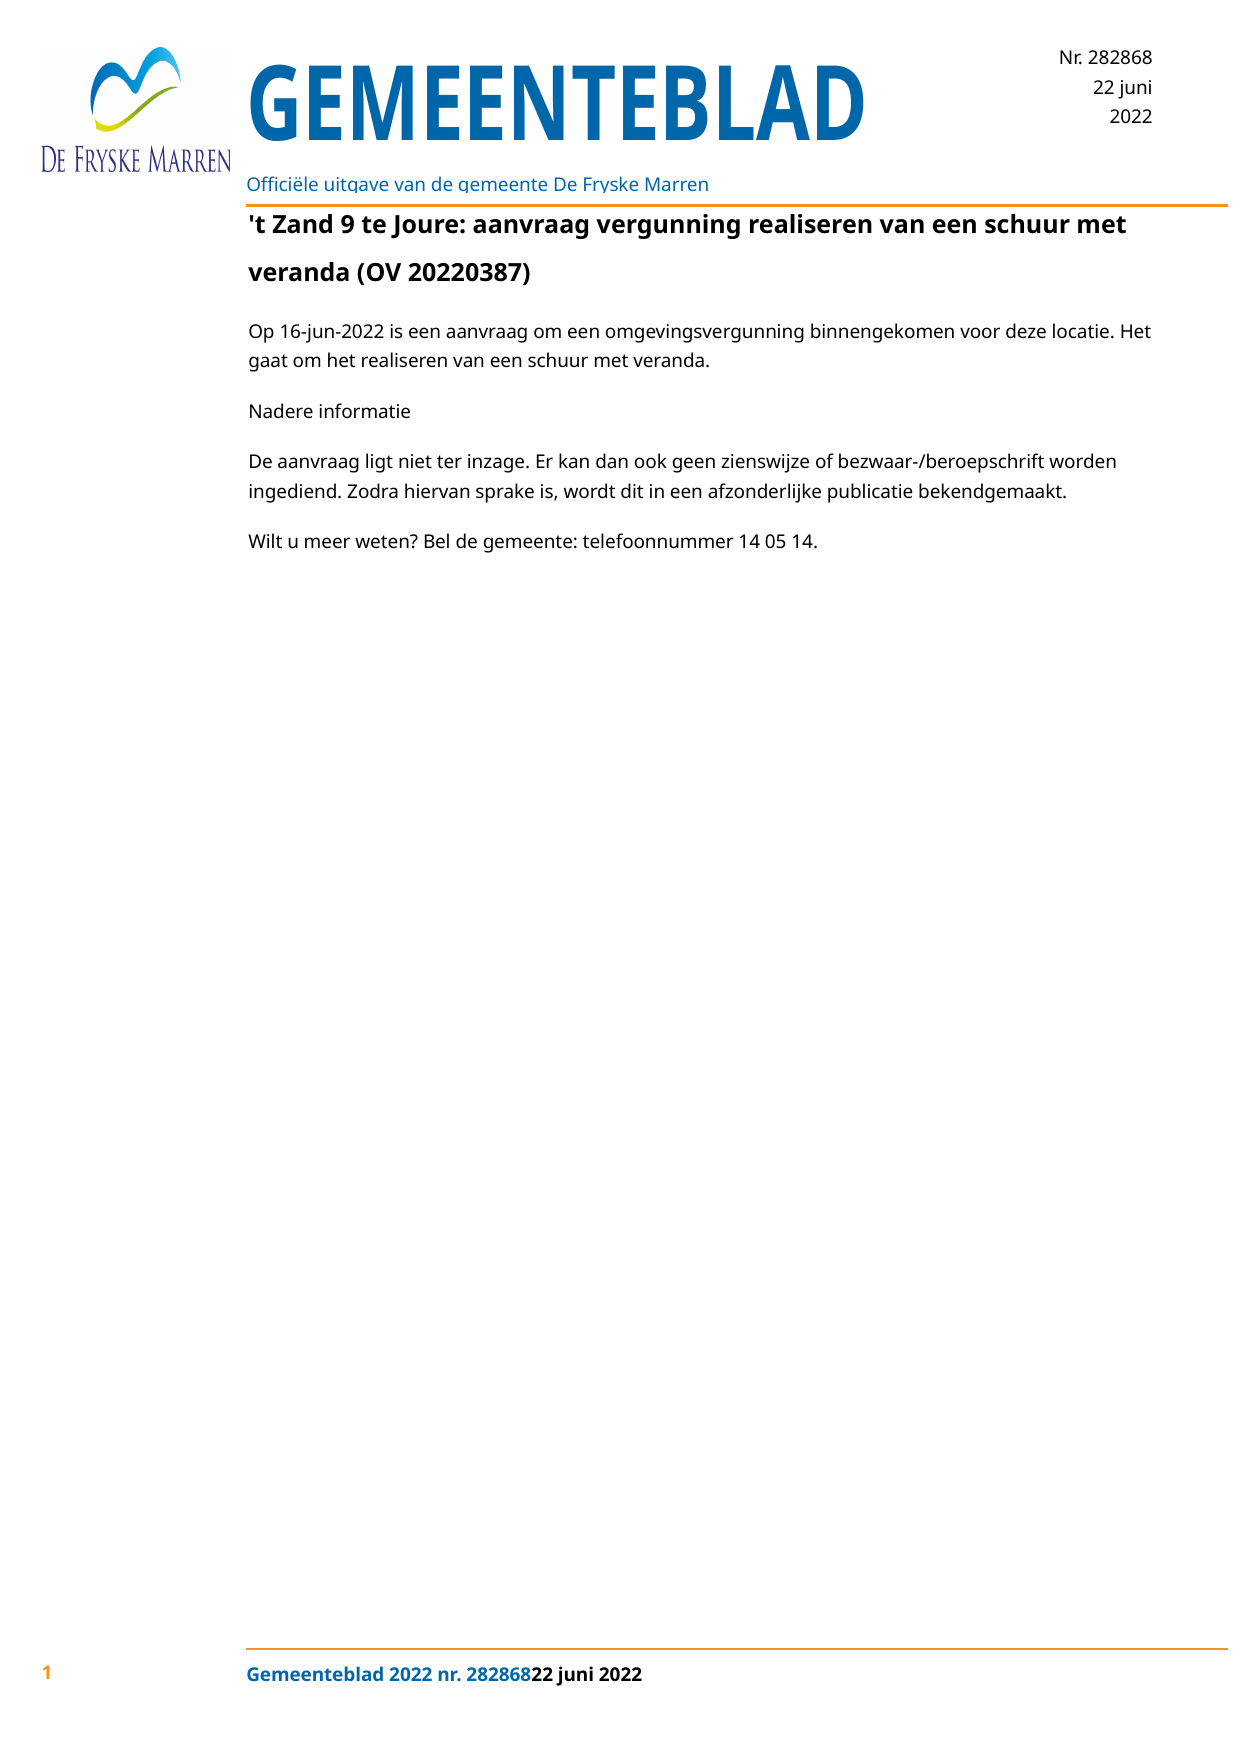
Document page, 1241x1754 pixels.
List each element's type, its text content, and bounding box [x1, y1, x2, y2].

text 't Zand 9 te Joure: aanvraag vergunning realiseren van een schuur met veranda (OV 20220387) [248, 207, 1152, 288]
text Nadere informatie [248, 398, 1152, 424]
text Wilt u meer weten? Bel de gemeente: telefoonnummer 14 05 14. [248, 528, 1152, 554]
picture [41, 47, 231, 172]
text Op 16-jun-2022 is een aanvraag om een omgevingsvergunning binnengekomen voor deze locatie. Het gaat om het realiseren van een schuur met veranda. [248, 318, 1152, 373]
text De aanvraag ligt niet ter inzage. Er kan dan ook geen zienswijze of bezwaar-/beroepschrift worden ingediend. Zodra hiervan sprake is, wordt dit in een afzonderlijke publicatie bekendgemaakt. [248, 448, 1152, 504]
